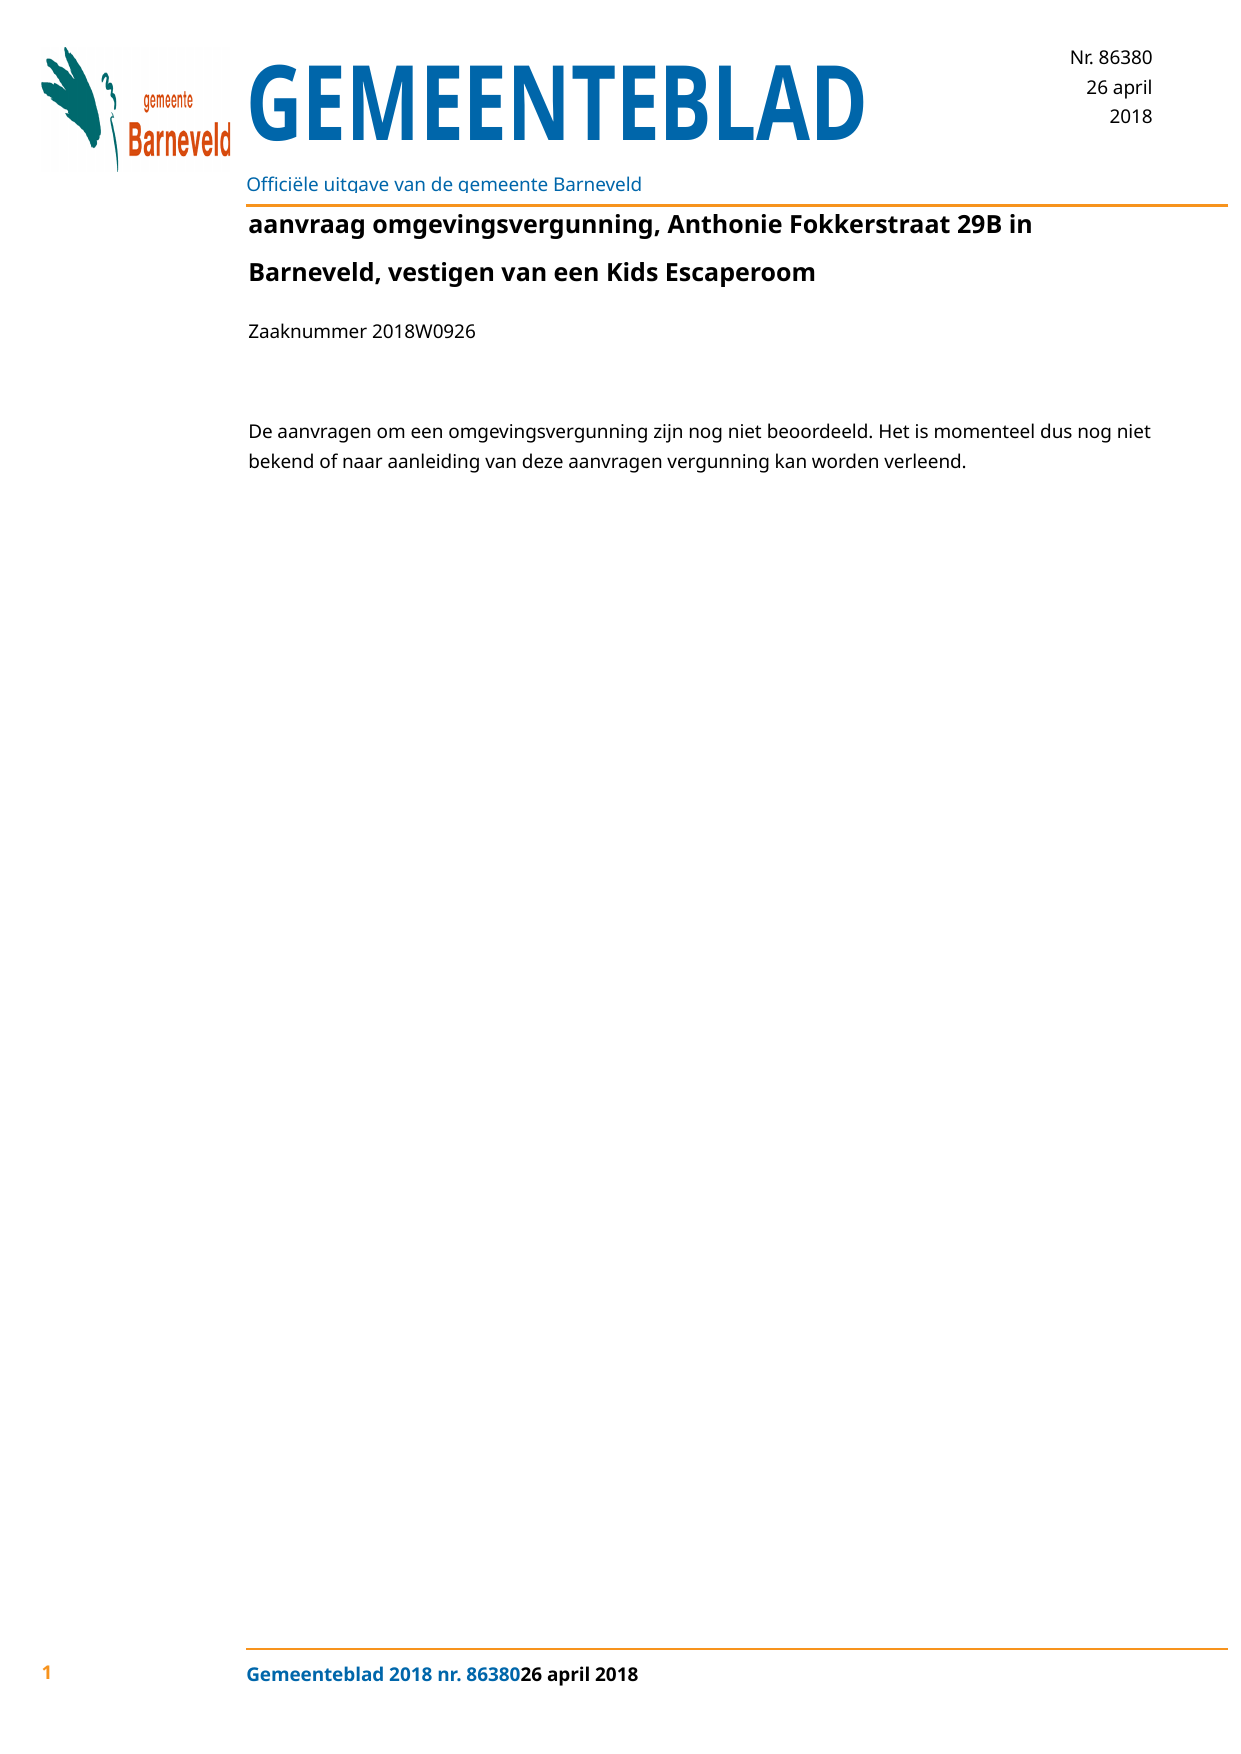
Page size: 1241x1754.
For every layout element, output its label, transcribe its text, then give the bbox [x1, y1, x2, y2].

picture [41, 47, 231, 172]
text aanvraag omgevingsvergunning, Anthonie Fokkerstraat 29B in Barneveld, vestigen van een Kids Escaperoom [248, 207, 1152, 288]
text De aanvragen om een omgevingsvergunning zijn nog niet beoordeeld. Het is momenteel dus nog niet bekend of naar aanleiding van deze aanvragen vergunning kan worden verleend. [248, 419, 1152, 474]
text Zaaknummer 2018W0926 [248, 318, 1152, 344]
